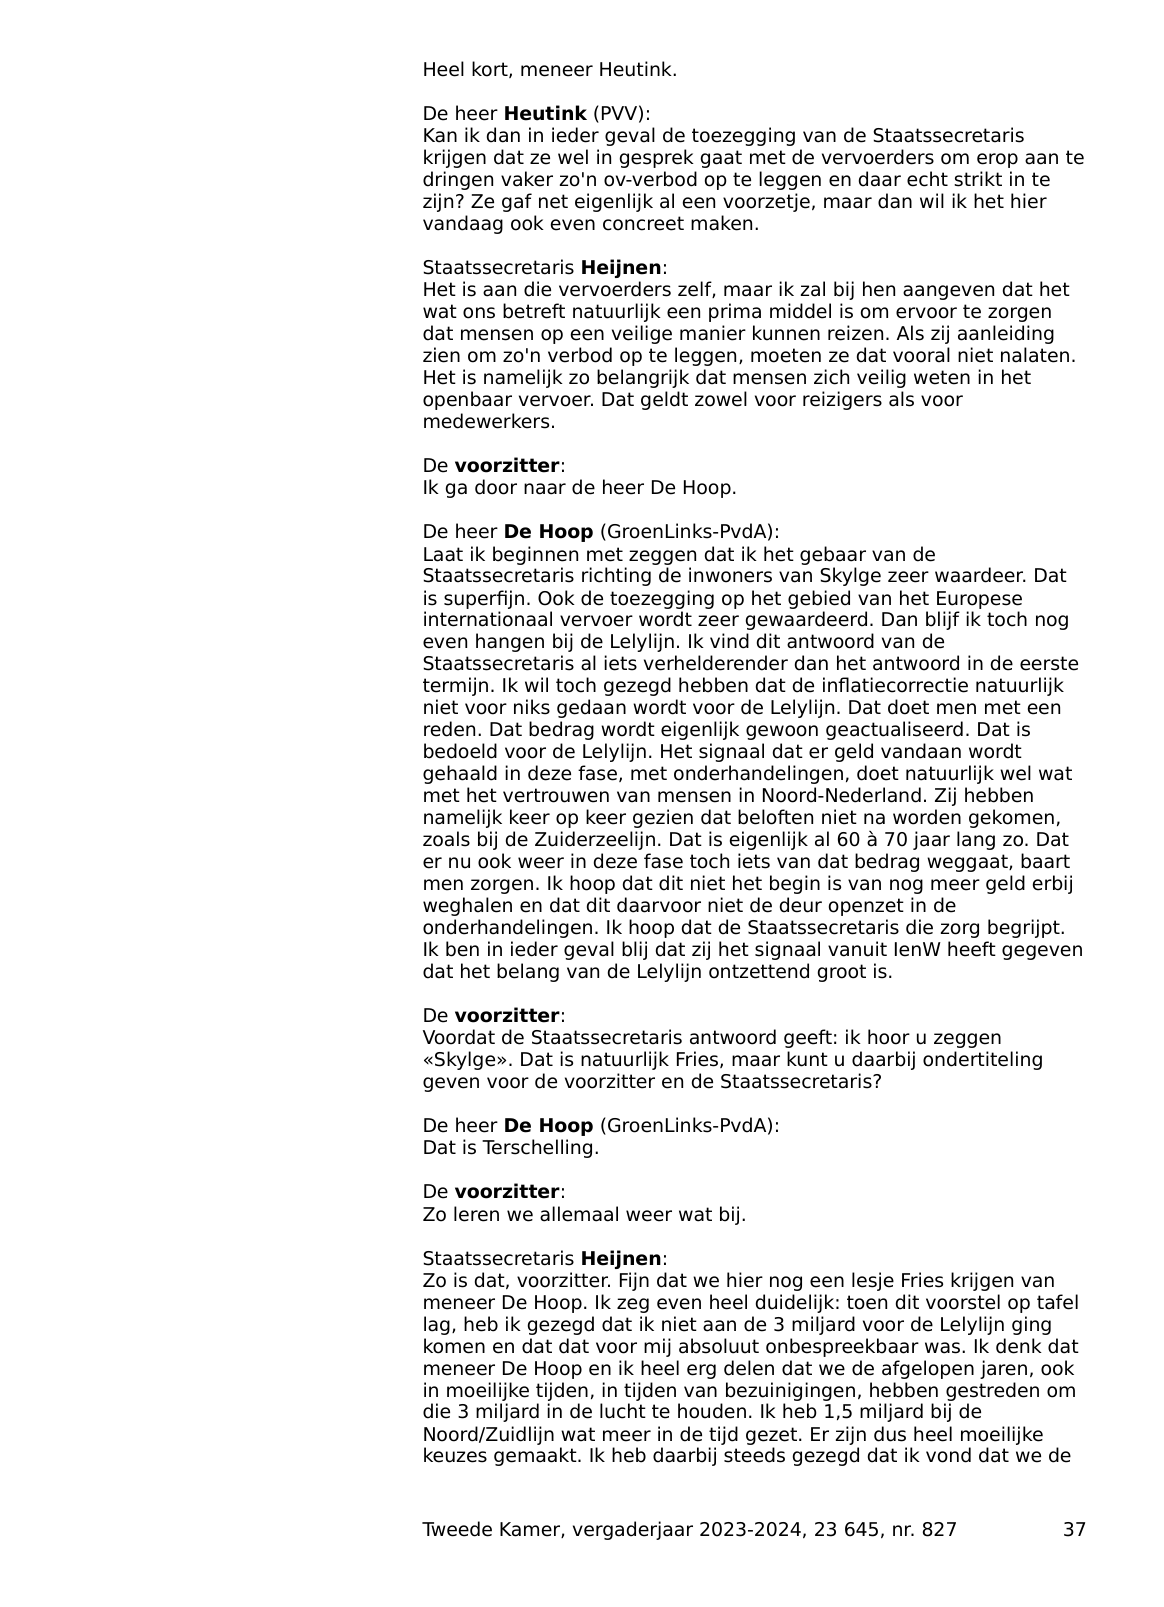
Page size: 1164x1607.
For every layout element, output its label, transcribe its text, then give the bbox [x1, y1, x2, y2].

text Staatssecretaris Heijnen: [422, 1248, 1087, 1269]
text Staatssecretaris Heijnen: [422, 257, 1087, 279]
text Zo leren we allemaal weer wat bij. [422, 1203, 1087, 1225]
text De voorzitter: [422, 1181, 1087, 1203]
text De heer Heutink (PVV): [422, 103, 1087, 125]
text Ik ga door naar de heer De Hoop. [422, 477, 1087, 499]
text Heel kort, meneer Heutink. [422, 59, 1087, 81]
text Kan ik dan in ieder geval de toezegging van de Staatssecretaris krijgen dat ze wel in gesprek gaat met de vervoerders om erop aan te dringen vaker zo'n ov-verbod op te leggen en daar echt strikt in te zijn? Ze gaf net eigenlijk al een voorzetje, maar dan wil ik het hier vandaag ook even concreet maken. [422, 125, 1087, 235]
text Dat is Terschelling. [422, 1137, 1087, 1159]
text Laat ik beginnen met zeggen dat ik het gebaar van de Staatssecretaris richting de inwoners van Skylge zeer waardeer. Dat is superfijn. Ook de toezegging op het gebied van het Europese internationaal vervoer wordt zeer gewaardeerd. Dan blijf ik toch nog even hangen bij de Lelylijn. Ik vind dit antwoord van de Staatssecretaris al iets verhelderender dan het antwoord in de eerste termijn. Ik wil toch gezegd hebben dat de inflatiecorrectie natuurlijk niet voor niks gedaan wordt voor de Lelylijn. Dat doet men met een reden. Dat bedrag wordt eigenlijk gewoon geactualiseerd. Dat is bedoeld voor de Lelylijn. Het signaal dat er geld vandaan wordt gehaald in deze fase, met onderhandelingen, doet natuurlijk wel wat met het vertrouwen van mensen in Noord-Nederland. Zij hebben namelijk keer op keer gezien dat beloften niet na worden gekomen, zoals bij de Zuiderzeelijn. Dat is eigenlijk al 60 à 70 jaar lang zo. Dat er nu ook weer in deze fase toch iets van dat bedrag weggaat, baart men zorgen. Ik hoop dat dit niet het begin is van nog meer geld erbij weghalen en dat dit daarvoor niet de deur openzet in de onderhandelingen. Ik hoop dat de Staatssecretaris die zorg begrijpt. Ik ben in ieder geval blij dat zij het signaal vanuit IenW heeft gegeven dat het belang van de Lelylijn ontzettend groot is. [422, 543, 1087, 983]
text Het is aan die vervoerders zelf, maar ik zal bij hen aangeven dat het wat ons betreft natuurlijk een prima middel is om ervoor te zorgen dat mensen op een veilige manier kunnen reizen. Als zij aanleiding zien om zo'n verbod op te leggen, moeten ze dat vooral niet nalaten. Het is namelijk zo belangrijk dat mensen zich veilig weten in het openbaar vervoer. Dat geldt zowel voor reizigers als voor medewerkers. [422, 279, 1087, 433]
text De voorzitter: [422, 455, 1087, 477]
text De heer De Hoop (GroenLinks-PvdA): [422, 1115, 1087, 1137]
text De heer De Hoop (GroenLinks-PvdA): [422, 521, 1087, 543]
text Zo is dat, voorzitter. Fijn dat we hier nog een lesje Fries krijgen van meneer De Hoop. Ik zeg even heel duidelijk: toen dit voorstel op tafel lag, heb ik gezegd dat ik niet aan de 3 miljard voor de Lelylijn ging komen en dat dat voor mij absoluut onbespreekbaar was. Ik denk dat meneer De Hoop en ik heel erg delen dat we de afgelopen jaren, ook in moeilijke tijden, in tijden van bezuinigingen, hebben gestreden om die 3 miljard in de lucht te houden. Ik heb 1,5 miljard bij de Noord/Zuidlijn wat meer in de tijd gezet. Er zijn dus heel moeilijke keuzes gemaakt. Ik heb daarbij steeds gezegd dat ik vond dat we de [422, 1269, 1087, 1467]
text Voordat de Staatssecretaris antwoord geeft: ik hoor u zeggen «Skylge». Dat is natuurlijk Fries, maar kunt u daarbij ondertiteling geven voor de voorzitter en de Staatssecretaris? [422, 1027, 1087, 1093]
text De voorzitter: [422, 1005, 1087, 1027]
